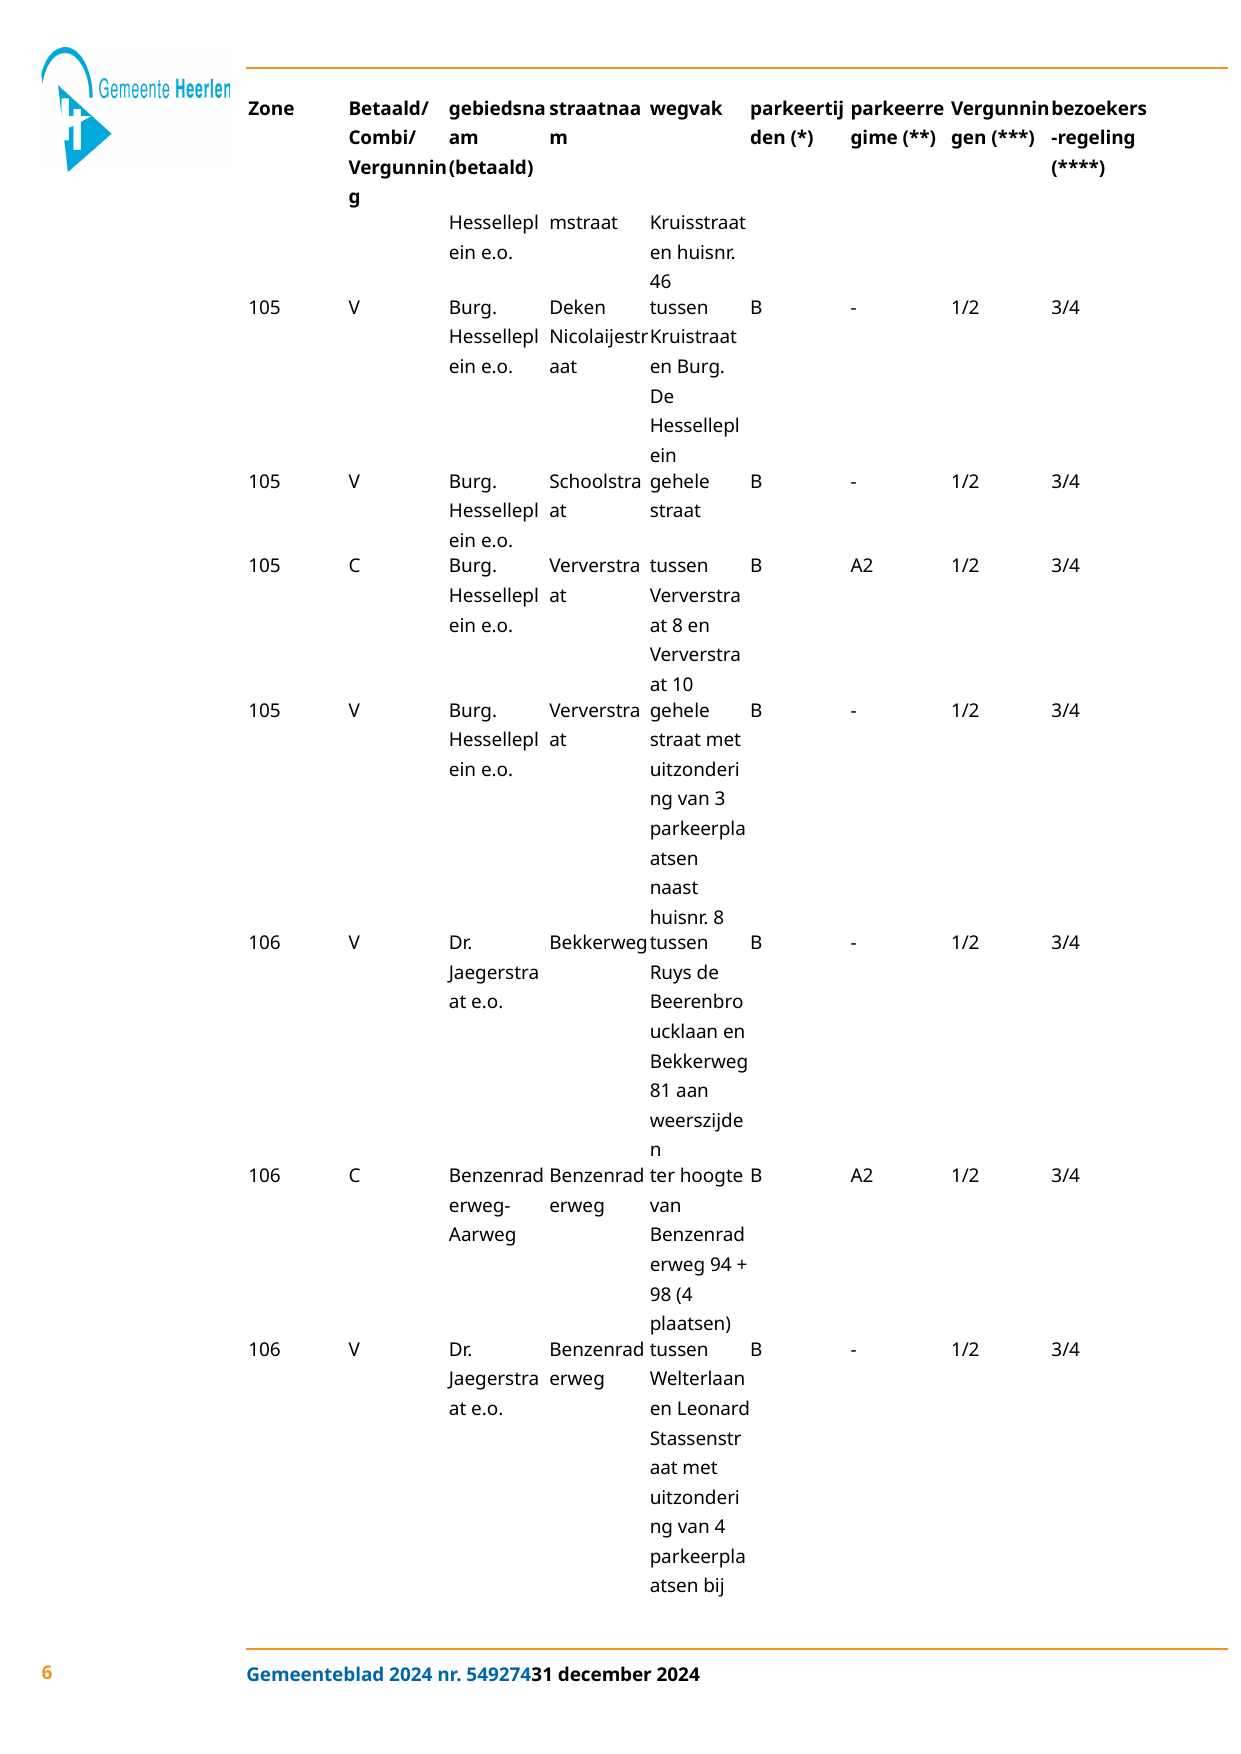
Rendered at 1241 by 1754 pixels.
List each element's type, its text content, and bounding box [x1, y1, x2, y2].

table_cell 1/2 [951, 1163, 1051, 1336]
table_cell C [348, 553, 449, 697]
picture [41, 47, 59, 70]
table_cell 1/2 [951, 468, 1051, 553]
table_cell Dr. Jaegerstraat e.o. [449, 1336, 549, 1598]
table_cell 3/4 [1051, 697, 1152, 929]
table_cell 1/2 [951, 553, 1051, 697]
table_cell Ververstraat [549, 697, 649, 929]
table_cell Bekkerweg [549, 930, 649, 1162]
table_cell Kruisstraat en huisnr. 46 [650, 209, 750, 294]
table_cell Burg. Hesselleplein e.o. [449, 468, 549, 553]
table_cell Burg. Hesselleplein e.o. [449, 294, 549, 468]
table_cell B [750, 930, 850, 1162]
picture [41, 47, 231, 172]
table_cell A2 [850, 553, 951, 697]
table_cell ter hoogte van Benzenraderweg 94 + 98 (4 plaatsen) [650, 1163, 750, 1336]
table_cell Benzenraderweg [549, 1336, 649, 1598]
table_cell - [850, 1336, 951, 1598]
table_cell 1/2 [951, 697, 1051, 929]
table_cell Benzenraderweg-Aarweg [449, 1163, 549, 1336]
table_cell Schoolstraat [549, 468, 649, 553]
table_cell Dr. Jaegerstraat e.o. [449, 930, 549, 1162]
table_cell 105 [248, 294, 348, 468]
table_cell B [750, 1336, 850, 1598]
table_cell 1/2 [951, 294, 1051, 468]
table_cell Hesselleplein e.o. [449, 209, 549, 294]
table_cell tussen Ruys de Beerenbroucklaan en Bekkerweg 81 aan weerszijden [650, 930, 750, 1162]
table_cell 3/4 [1051, 468, 1152, 553]
table_cell gehele straat met uitzondering van 3 parkeerplaatsen naast huisnr. 8 [650, 697, 750, 929]
table_cell 105 [248, 697, 348, 929]
table_cell [951, 209, 1051, 294]
table_cell 106 [248, 1163, 348, 1336]
table_cell gehele straat [650, 468, 750, 553]
table_cell 1/2 [951, 930, 1051, 1162]
table_cell - [850, 697, 951, 929]
table_cell 106 [248, 1336, 348, 1598]
table_cell Deken Nicolaijestraat [549, 294, 649, 468]
table_cell B [750, 468, 850, 553]
table_cell B [750, 1163, 850, 1336]
table_cell [248, 209, 348, 294]
table_cell Ververstraat [549, 553, 649, 697]
table_cell [348, 209, 449, 294]
table_cell V [348, 930, 449, 1162]
table_cell B [750, 294, 850, 468]
table_cell 105 [248, 553, 348, 697]
table_cell V [348, 1336, 449, 1598]
table_cell V [348, 294, 449, 468]
table_cell mstraat [549, 209, 649, 294]
table_cell Burg. Hesselleplein e.o. [449, 553, 549, 697]
table_cell [750, 209, 850, 294]
table_header Vergunningen (***) [951, 95, 1051, 209]
table_header gebiedsnaam (betaald) [449, 95, 549, 209]
table_cell V [348, 697, 449, 929]
table_cell - [1051, 209, 1152, 294]
table_cell - [850, 294, 951, 468]
table_cell 3/4 [1051, 553, 1152, 697]
table_header straatnaam [549, 95, 649, 209]
table_cell 3/4 [1051, 930, 1152, 1162]
table_header wegvak [650, 95, 750, 209]
table_cell 106 [248, 930, 348, 1162]
table_header bezoekers-regeling (****) [1051, 95, 1152, 209]
table_cell 3/4 [1051, 294, 1152, 468]
table_cell B [750, 697, 850, 929]
table_cell C [348, 1163, 449, 1336]
table_cell tussen Kruistraat en Burg. De Hesselleplein [650, 294, 750, 468]
table_header Betaald/ Combi/ Vergunning [348, 95, 449, 209]
table_cell 3/4 [1051, 1163, 1152, 1336]
table_cell - [850, 209, 951, 294]
table_cell - [850, 468, 951, 553]
table_cell 3/4 [1051, 1336, 1152, 1598]
table_cell Burg. Hesselleplein e.o. [449, 697, 549, 929]
table_cell Benzenraderweg [549, 1163, 649, 1336]
table_cell 105 [248, 468, 348, 553]
table_cell B [750, 553, 850, 697]
table_header parkeertijden (*) [750, 95, 850, 209]
table_cell 1/2 [951, 1336, 1051, 1598]
table_cell tussen Welterlaan en Leonard Stassenstraat met uitzondering van 4 parkeerplaatsen bij [650, 1336, 750, 1598]
table_cell tussen Ververstraat 8 en Ververstraat 10 [650, 553, 750, 697]
table_header parkeerregime (**) [850, 95, 951, 209]
table_cell - [850, 930, 951, 1162]
table_header Zone [248, 95, 348, 209]
table_cell A2 [850, 1163, 951, 1336]
table_cell V [348, 468, 449, 553]
